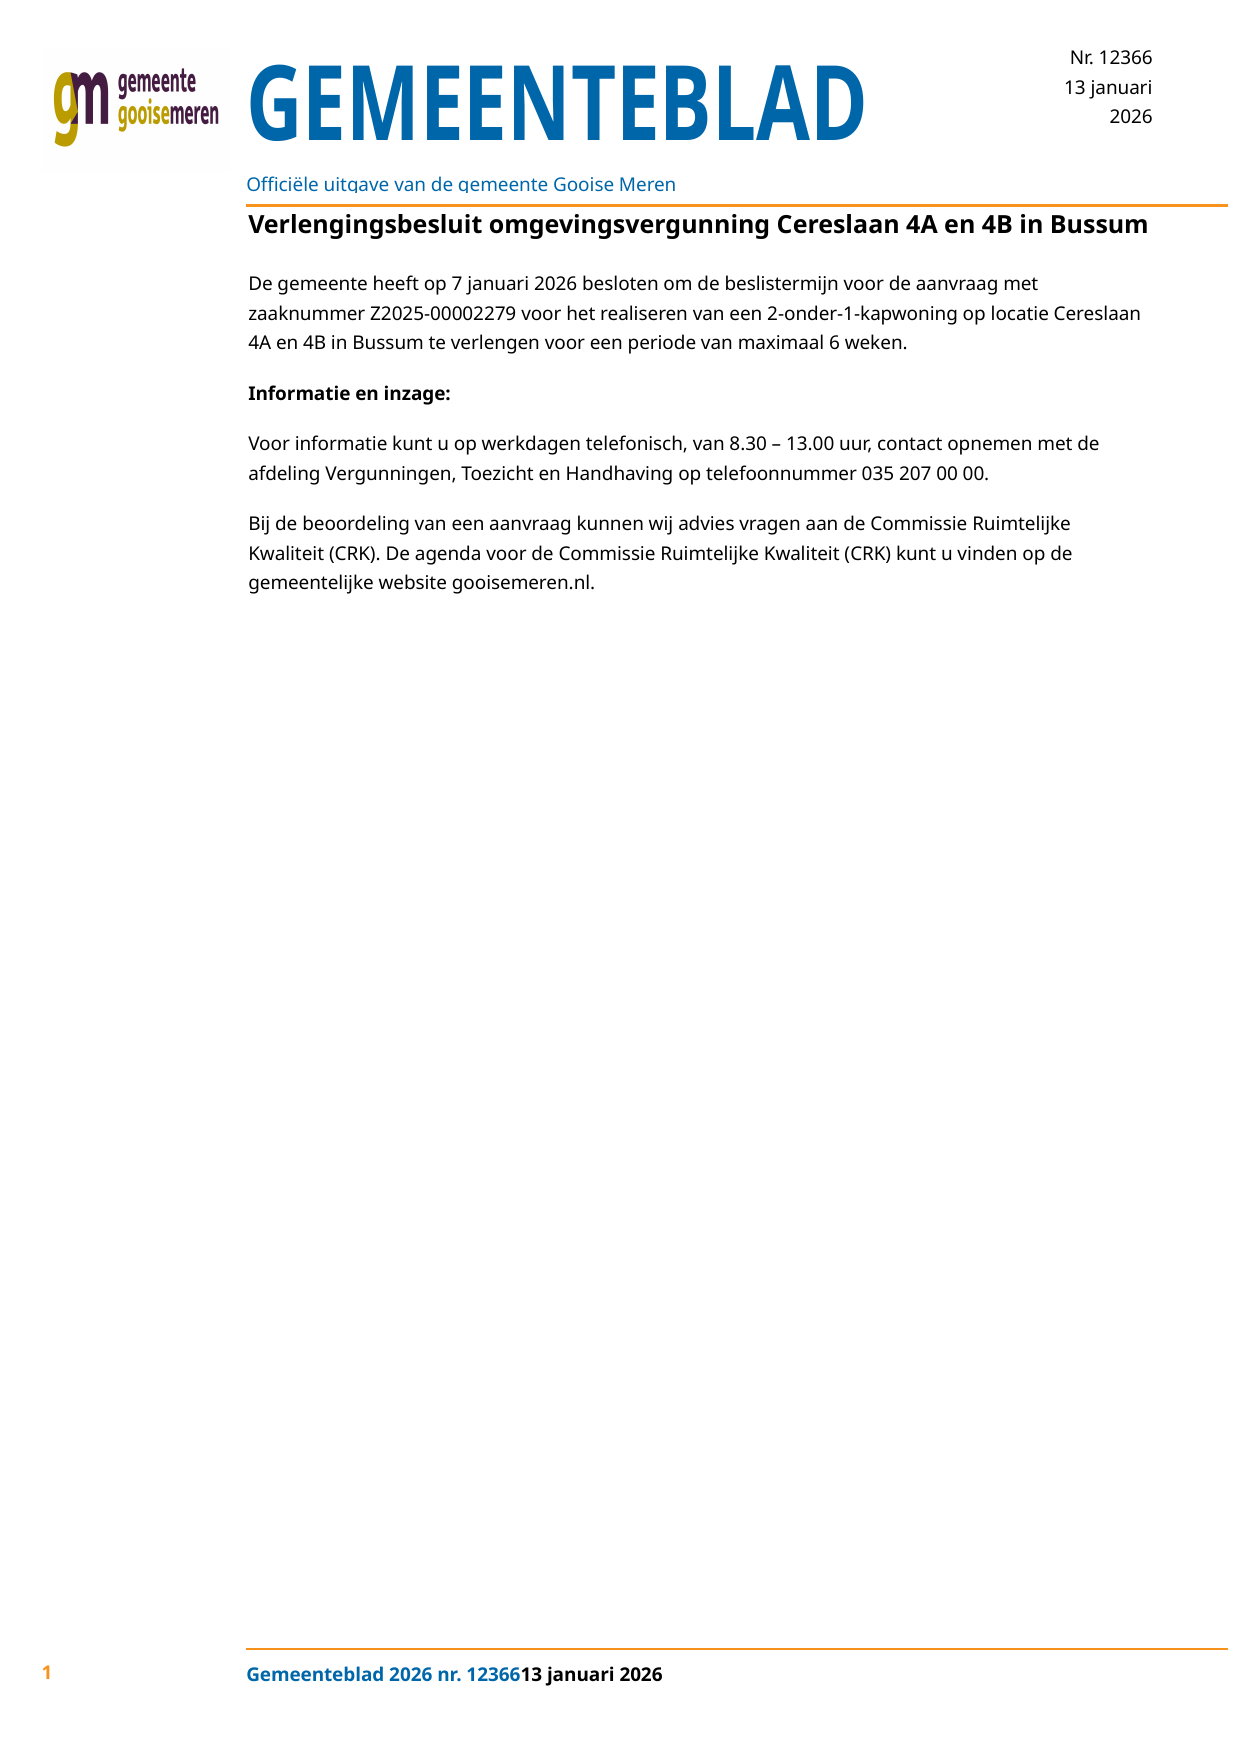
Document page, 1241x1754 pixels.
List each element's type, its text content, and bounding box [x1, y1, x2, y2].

text Voor informatie kunt u op werkdagen telefonisch, van 8.30 – 13.00 uur, contact opnemen met de afdeling Vergunningen, Toezicht en Handhaving op telefoonnummer 035 207 00 00. [248, 430, 1152, 486]
picture [41, 47, 231, 172]
text Informatie en inzage: [248, 380, 1152, 406]
text Verlengingsbesluit omgevingsvergunning Cereslaan 4A en 4B in Bussum [248, 207, 1152, 241]
text De gemeente heeft op 7 januari 2026 besloten om de beslistermijn voor de aanvraag met zaaknummer Z2025-00002279 voor het realiseren van een 2-onder-1-kapwoning op locatie Cereslaan 4A en 4B in Bussum te verlengen voor een periode van maximaal 6 weken. [248, 270, 1152, 355]
text Bij de beoordeling van een aanvraag kunnen wij advies vragen aan de Commissie Ruimtelijke Kwaliteit (CRK). De agenda voor de Commissie Ruimtelijke Kwaliteit (CRK) kunt u vinden op de gemeentelijke website gooisemeren.nl. [248, 510, 1152, 595]
